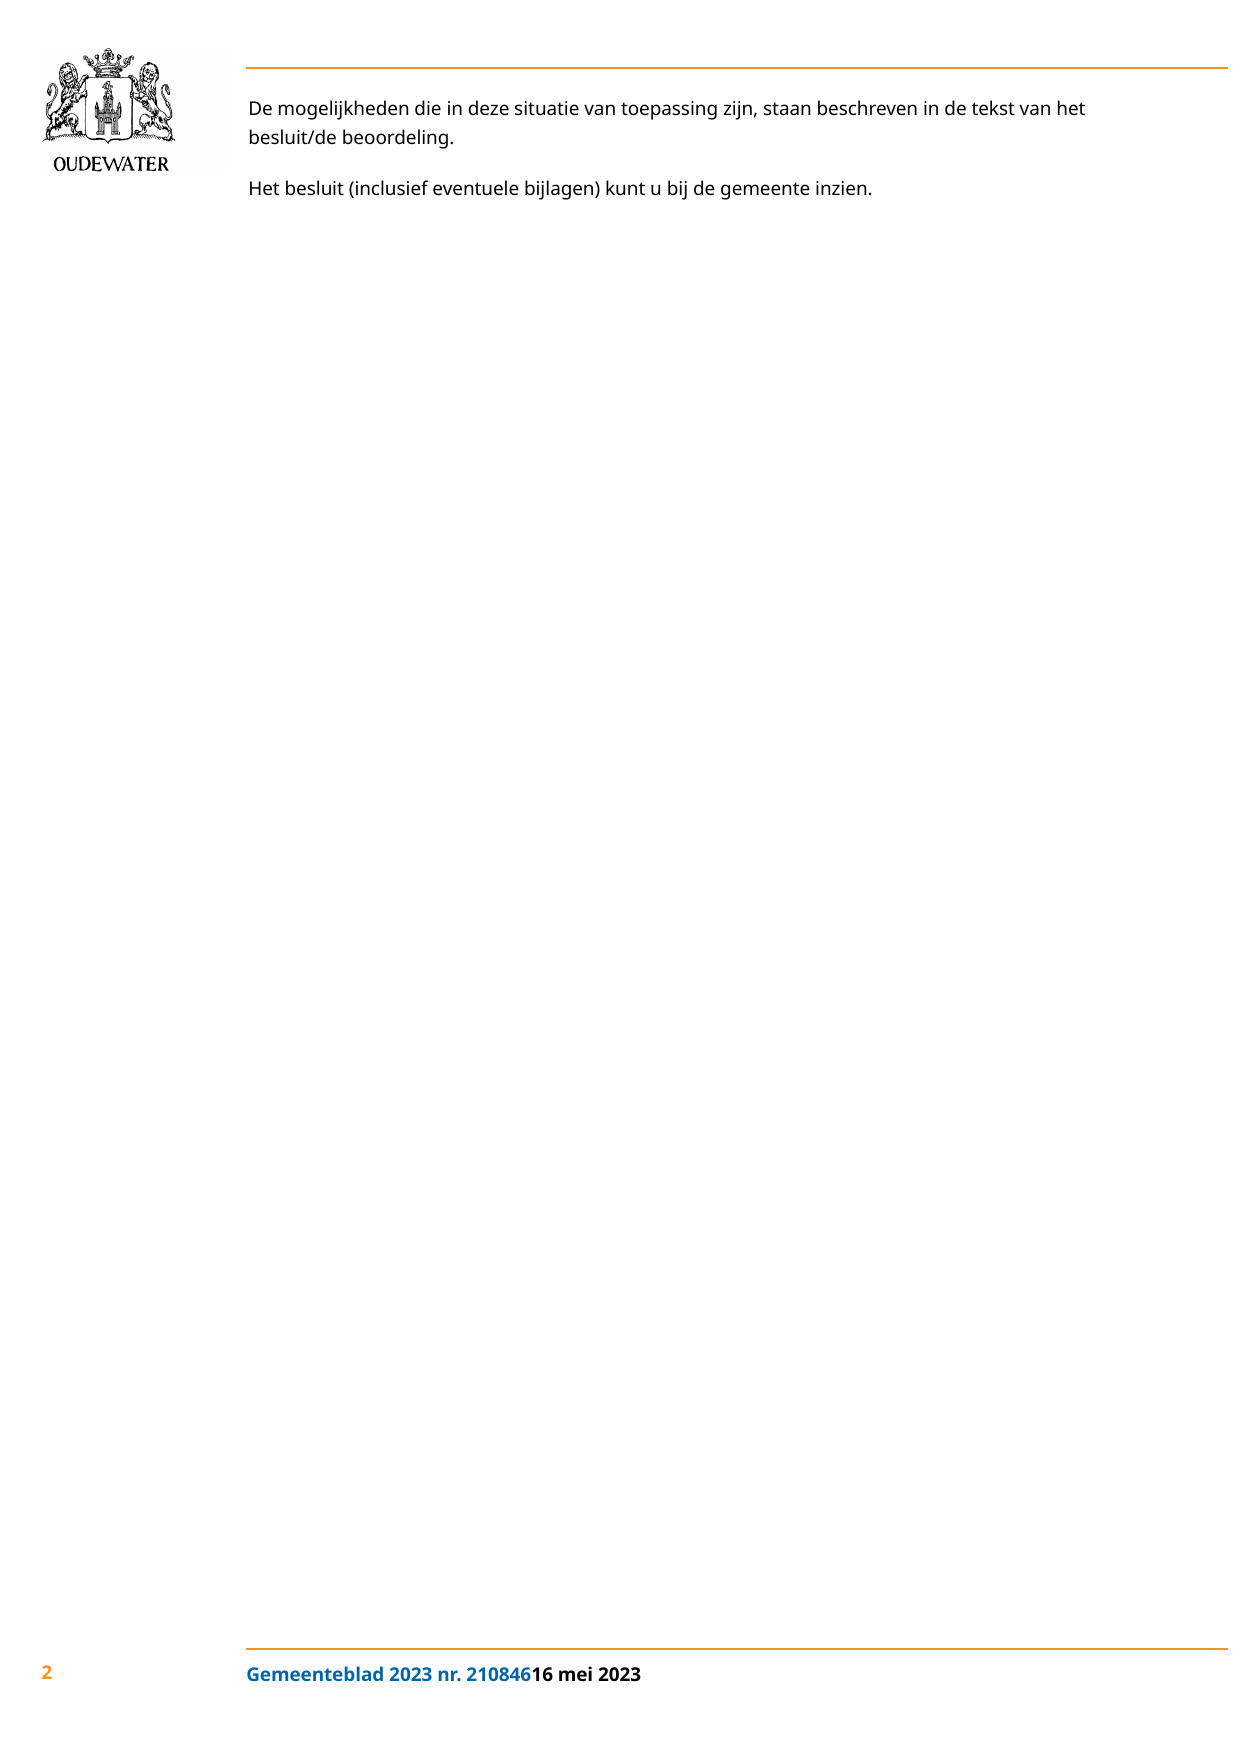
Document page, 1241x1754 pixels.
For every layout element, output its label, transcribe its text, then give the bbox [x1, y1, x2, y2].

picture [41, 47, 231, 172]
text Het besluit (inclusief eventuele bijlagen) kunt u bij de gemeente inzien. [248, 175, 1152, 201]
text De mogelijkheden die in deze situatie van toepassing zijn, staan beschreven in de tekst van het besluit/de beoordeling. [248, 95, 1152, 150]
